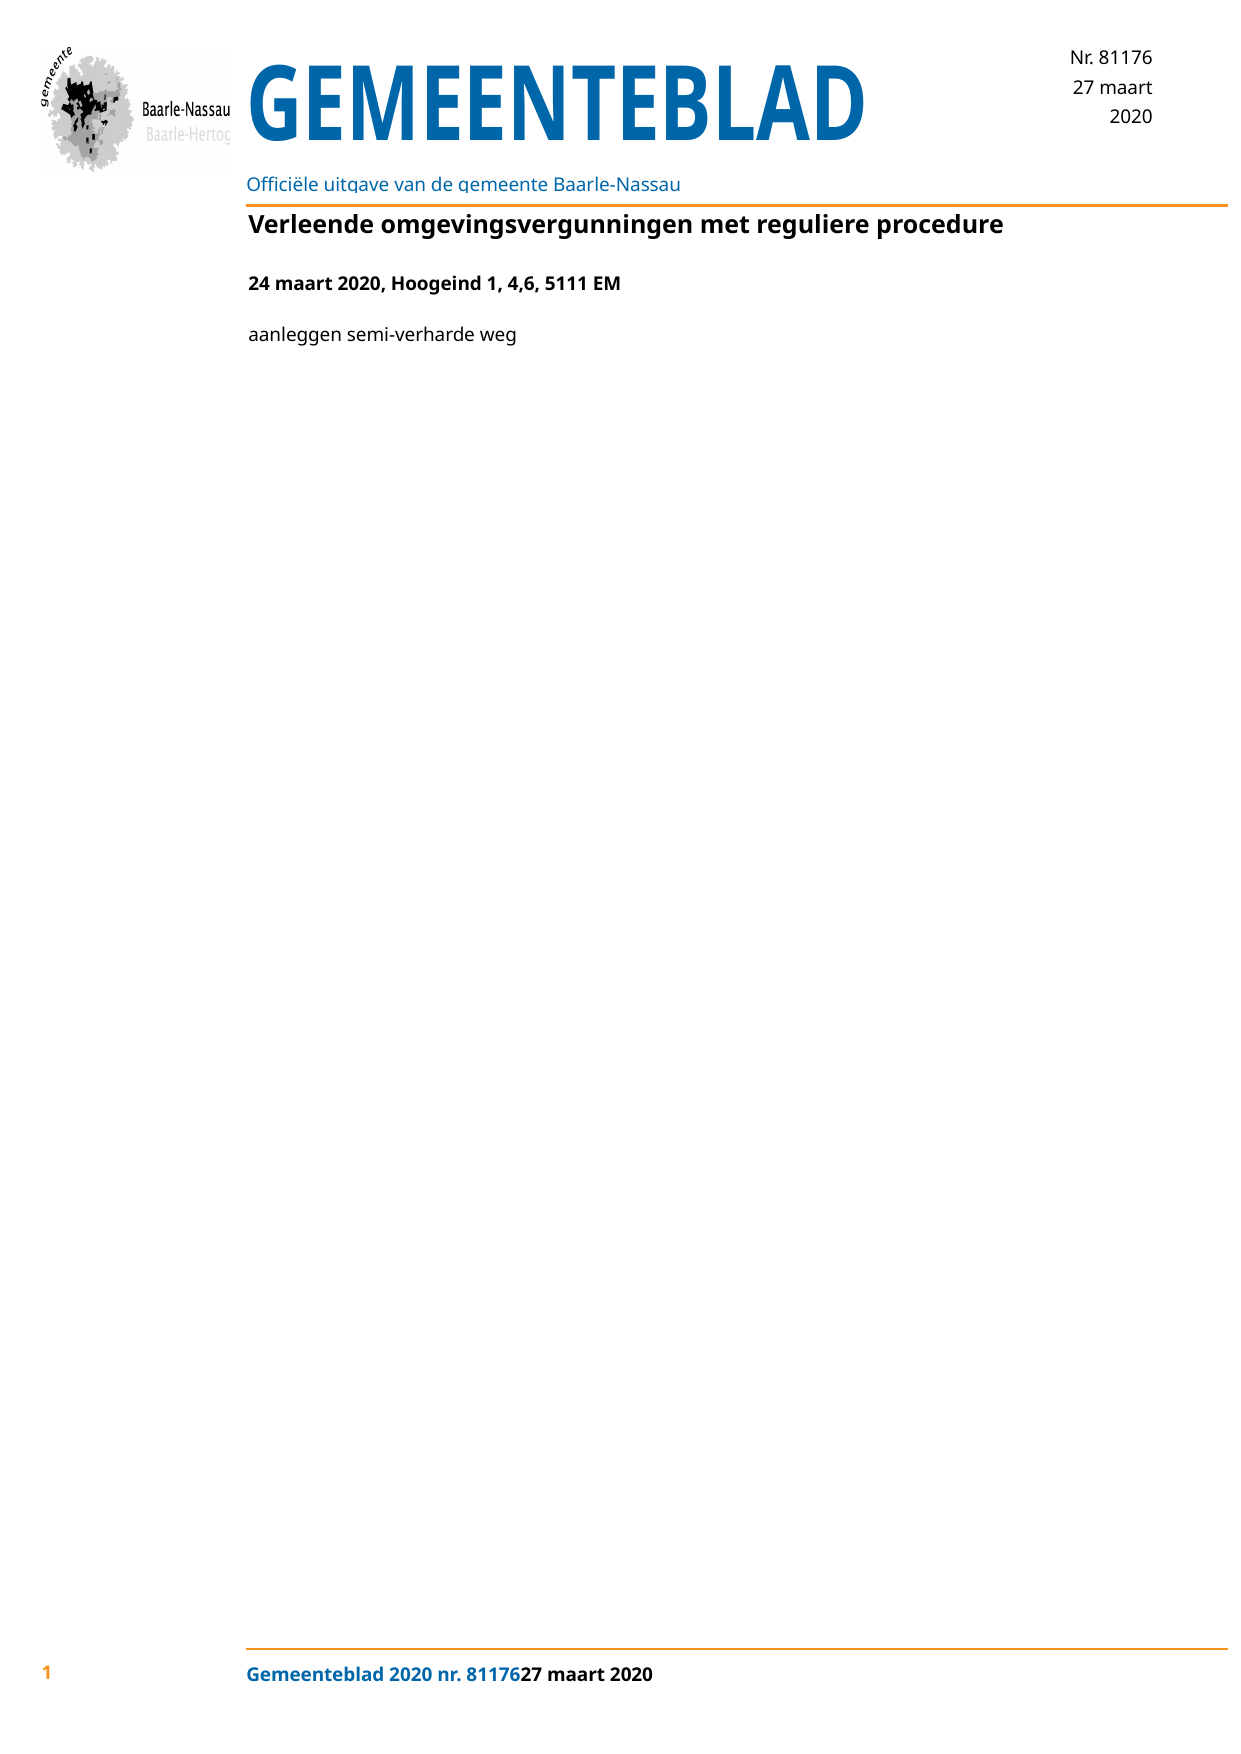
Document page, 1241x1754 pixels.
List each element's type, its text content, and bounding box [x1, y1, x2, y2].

text Verleende omgevingsvergunningen met reguliere procedure [248, 207, 1152, 241]
picture [41, 47, 231, 172]
text aanleggen semi-verharde weg [248, 321, 1152, 346]
text 24 maart 2020, Hoogeind 1, 4,6, 5111 EM [248, 270, 1152, 296]
